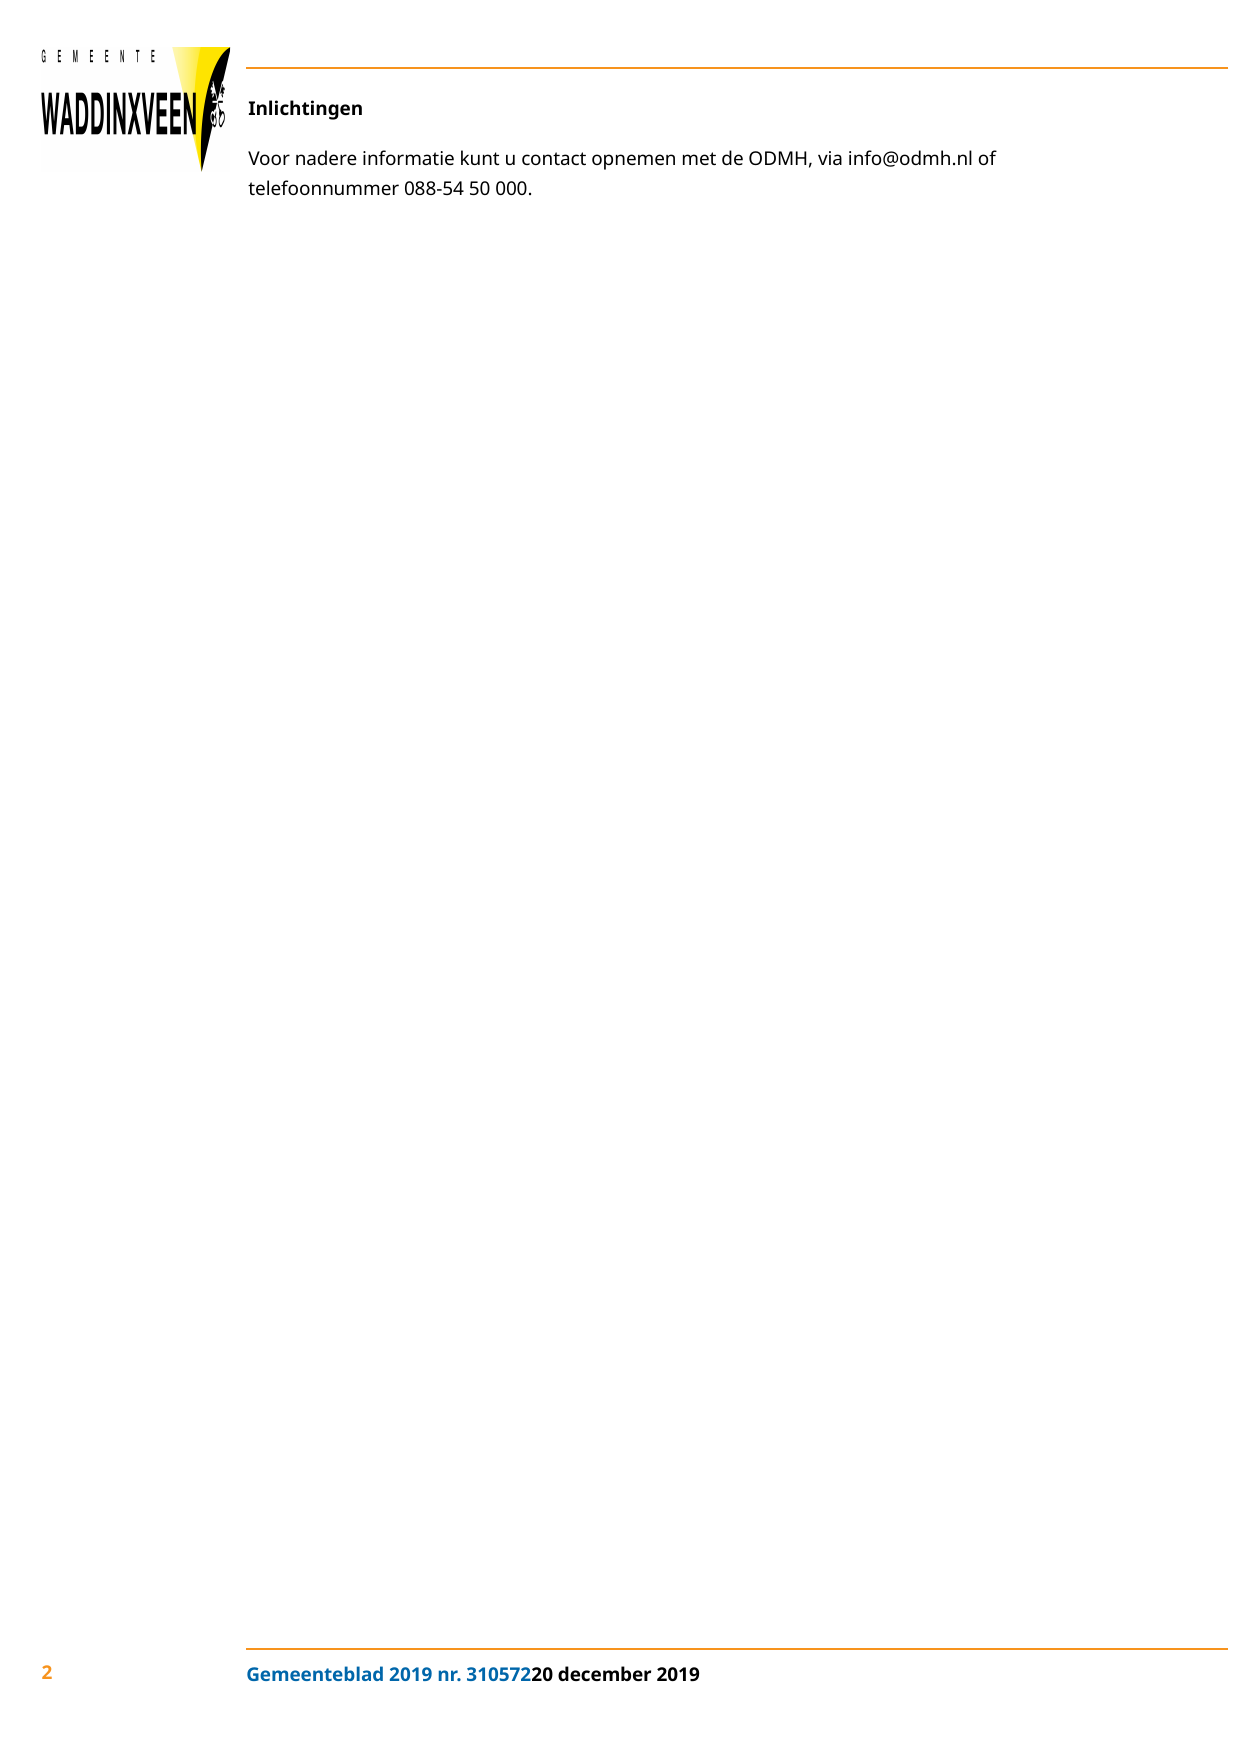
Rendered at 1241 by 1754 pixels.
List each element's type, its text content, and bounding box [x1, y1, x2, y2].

text Inlichtingen [248, 95, 1152, 121]
picture [41, 47, 231, 172]
text Voor nadere informatie kunt u contact opnemen met de ODMH, via info@odmh.nl of telefoonnummer 088-54 50 000. [248, 145, 1152, 201]
